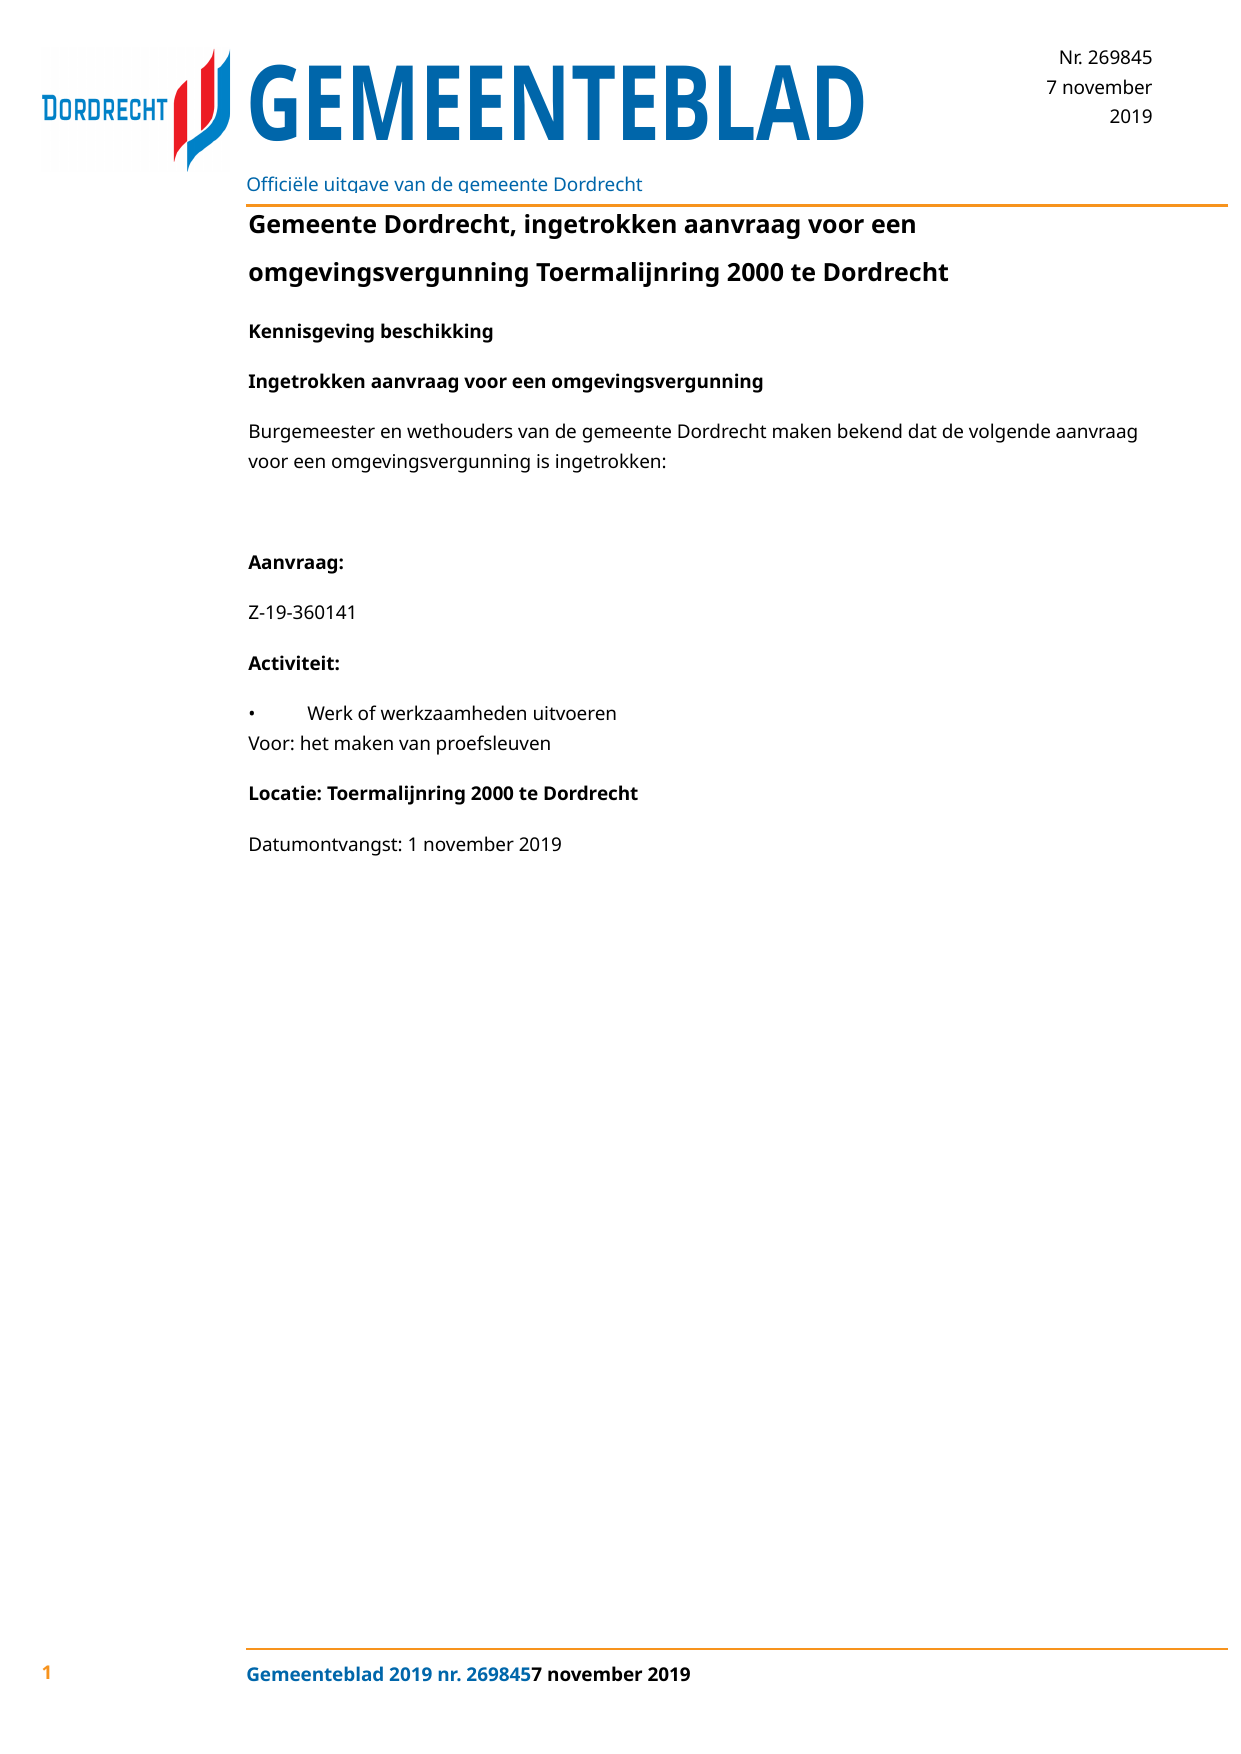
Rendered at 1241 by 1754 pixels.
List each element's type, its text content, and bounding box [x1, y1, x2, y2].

text Datumontvangst: 1 november 2019 [248, 831, 1152, 857]
text Locatie: Toermalijnring 2000 te Dordrecht [248, 780, 1152, 806]
text Voor: het maken van proefsleuven [248, 730, 1152, 756]
text Kennisgeving beschikking [248, 318, 1152, 344]
picture [41, 47, 231, 172]
text Burgemeester en wethouders van de gemeente Dordrecht maken bekend dat de volgende aanvraag voor een omgevingsvergunning is ingetrokken: [248, 419, 1152, 474]
text Gemeente Dordrecht, ingetrokken aanvraag voor een omgevingsvergunning Toermalijnring 2000 te Dordrecht [248, 207, 1152, 288]
list Werk of werkzaamheden uitvoeren [248, 700, 1152, 726]
text Ingetrokken aanvraag voor een omgevingsvergunning [248, 368, 1152, 394]
text Z-19-360141 [248, 599, 1152, 625]
text Activiteit: [248, 650, 1152, 676]
text Aanvraag: [248, 549, 1152, 575]
